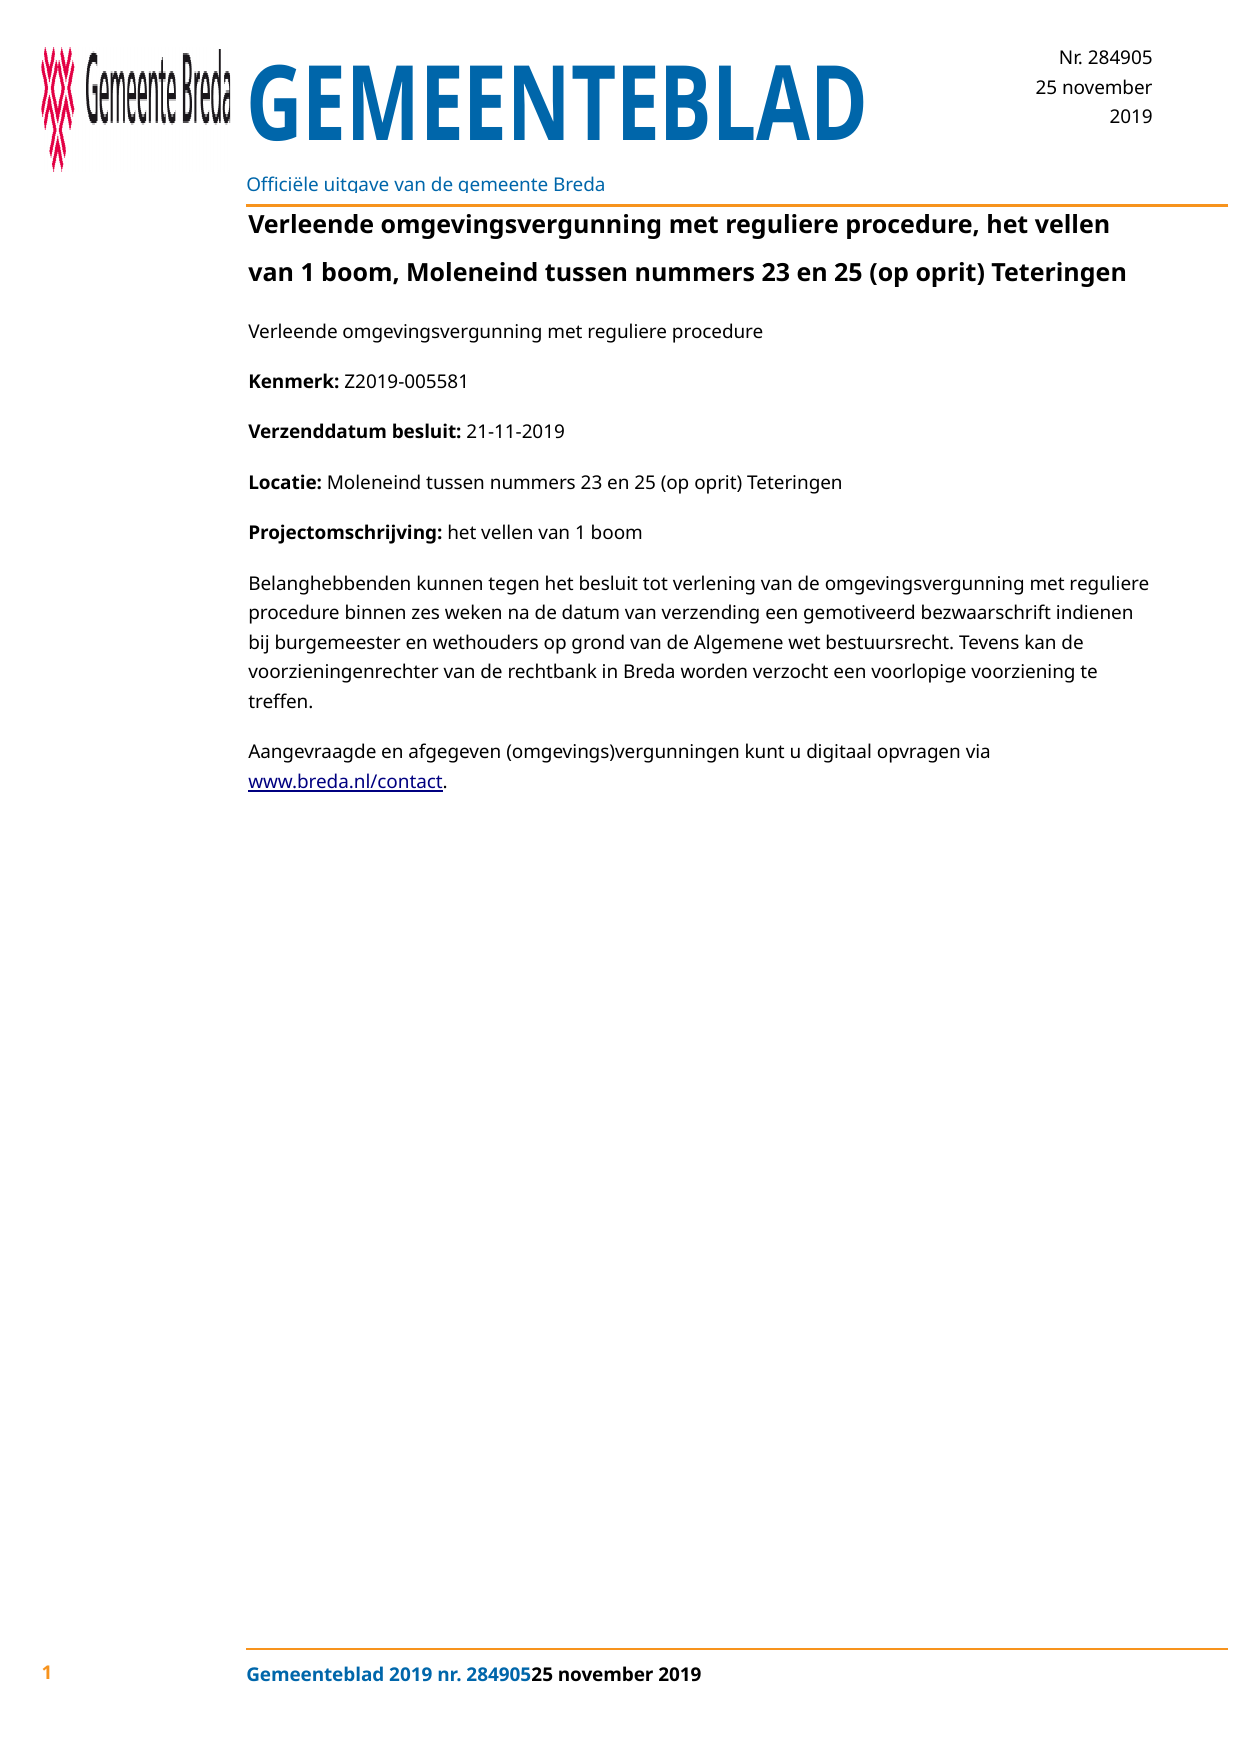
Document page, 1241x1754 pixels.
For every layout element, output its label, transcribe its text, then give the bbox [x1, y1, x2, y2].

text Kenmerk: Z2019-005581 [248, 368, 1152, 394]
text Verleende omgevingsvergunning met reguliere procedure, het vellen van 1 boom, Moleneind tussen nummers 23 en 25 (op oprit) Teteringen [248, 207, 1152, 288]
text Locatie: Moleneind tussen nummers 23 en 25 (op oprit) Teteringen [248, 469, 1152, 495]
text Projectomschrijving: het vellen van 1 boom [248, 519, 1152, 545]
text Verleende omgevingsvergunning met reguliere procedure [248, 318, 1152, 344]
text Belanghebbenden kunnen tegen het besluit tot verlening van de omgevingsvergunning met reguliere procedure binnen zes weken na de datum van verzending een gemotiveerd bezwaarschrift indienen bij burgemeester en wethouders op grond van de Algemene wet bestuursrecht. Tevens kan de voorzieningenrechter van de rechtbank in Breda worden verzocht een voorlopige voorziening te treffen. [248, 570, 1152, 714]
picture [41, 47, 231, 172]
text Aangevraagde en afgegeven (omgevings)vergunningen kunt u digitaal opvragen via www.breda.nl/contact. [248, 739, 1152, 794]
text Verzenddatum besluit: 21-11-2019 [248, 419, 1152, 444]
